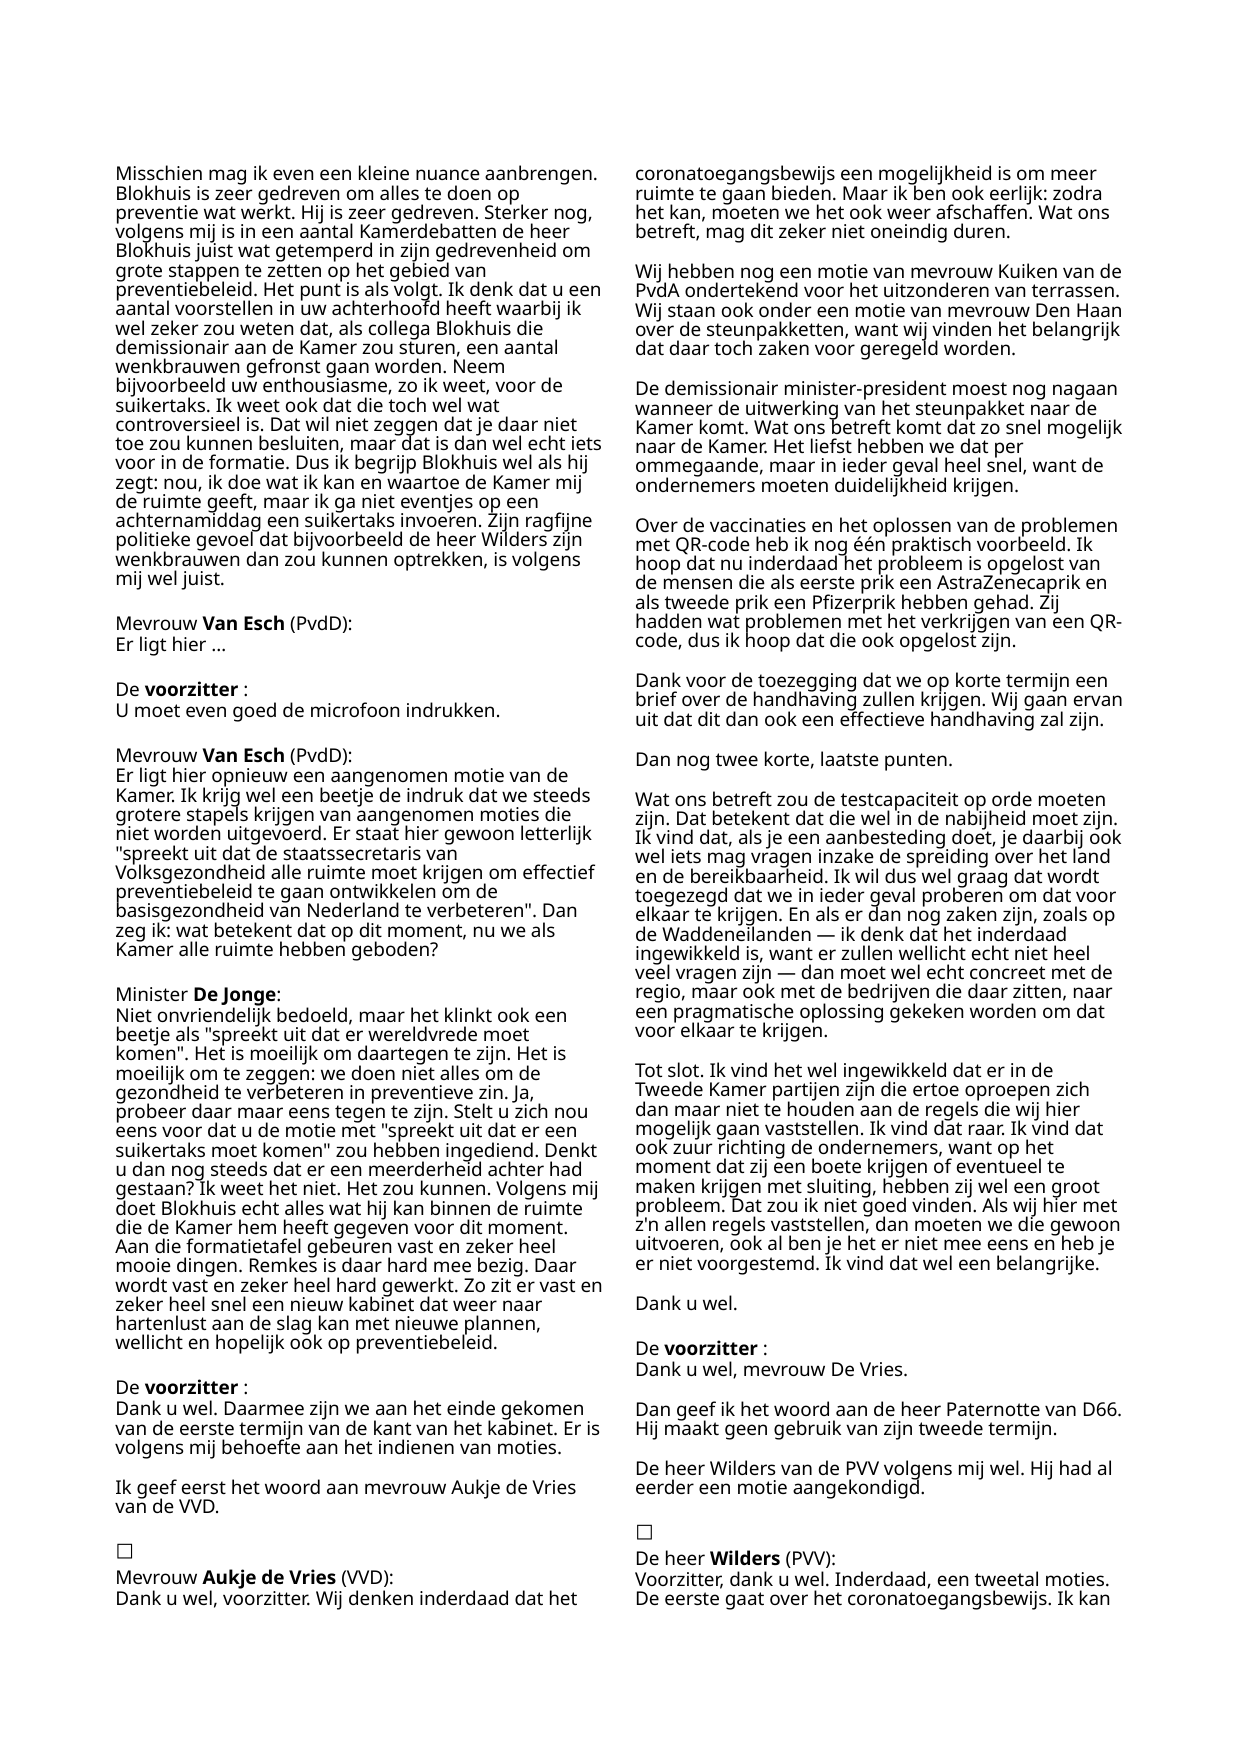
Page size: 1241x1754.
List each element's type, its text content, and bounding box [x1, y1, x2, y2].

text Voorzitter, dank u wel. Inderdaad, een tweetal moties. De eerste gaat over het coronatoegangsbewijs. Ik kan [635, 1571, 1125, 1609]
text Ik geef eerst het woord aan mevrouw Aukje de Vries van de VVD. [115, 1479, 605, 1517]
text Wat ons betreft zou de testcapaciteit op orde moeten zijn. Dat betekent dat die wel in de nabijheid moet zijn. Ik vind dat, als je een aanbesteding doet, je daarbij ook wel iets mag vragen inzake de spreiding over het land en de bereikbaarheid. Ik wil dus wel graag dat wordt toegezegd dat we in ieder geval proberen om dat voor elkaar te krijgen. En als er dan nog zaken zijn, zoals op de Waddeneilanden — ik denk dat het inderdaad ingewikkeld is, want er zullen wellicht echt niet heel veel vragen zijn — dan moet wel echt concreet met de regio, maar ook met de bedrijven die daar zitten, naar een pragmatische oplossing gekeken worden om dat voor elkaar te krijgen. [635, 791, 1125, 1041]
text De voorzitter : [115, 1374, 605, 1400]
text ⬜ [115, 1538, 605, 1564]
text Mevrouw Aukje de Vries (VVD): [115, 1564, 605, 1589]
text Dank u wel, mevrouw De Vries. [635, 1361, 1125, 1380]
text Niet onvriendelijk bedoeld, maar het klinkt ook een beetje als "spreekt uit dat er wereldvrede moet komen". Het is moeilijk om daartegen te zijn. Het is moeilijk om te zeggen: we doen niet alles om de gezondheid te verbeteren in preventieve zin. Ja, probeer daar maar eens tegen te zijn. Stelt u zich nou eens voor dat u de motie met "spreekt uit dat er een suikertaks moet komen" zou hebben ingediend. Denkt u dan nog steeds dat er een meerderheid achter had gestaan? Ik weet het niet. Het zou kunnen. Volgens mij doet Blokhuis echt alles wat hij kan binnen de ruimte die de Kamer hem heeft gegeven voor dit moment. Aan die formatietafel gebeuren vast en zeker heel mooie dingen. Remkes is daar hard mee bezig. Daar wordt vast en zeker heel hard gewerkt. Zo zit er vast en zeker heel snel een nieuw kabinet dat weer naar hartenlust aan de slag kan met nieuwe plannen, wellicht en hopelijk ook op preventiebeleid. [115, 1007, 605, 1354]
text Dank u wel. [635, 1295, 1125, 1314]
text ⬜ [635, 1519, 1125, 1545]
text De heer Wilders van de PVV volgens mij wel. Hij had al eerder een motie aangekondigd. [635, 1460, 1125, 1498]
text Dan nog twee korte, laatste punten. [635, 751, 1125, 770]
text Wij hebben nog een motie van mevrouw Kuiken van de PvdA ondertekend voor het uitzonderen van terrassen. Wij staan ook onder een motie van mevrouw Den Haan over de steunpakketten, want wij vinden het belangrijk dat daar toch zaken voor geregeld worden. [635, 263, 1125, 359]
text De voorzitter : [115, 676, 605, 702]
text Mevrouw Van Esch (PvdD): [115, 742, 605, 767]
text Misschien mag ik even een kleine nuance aanbrengen. Blokhuis is zeer gedreven om alles te doen op preventie wat werkt. Hij is zeer gedreven. Sterker nog, volgens mij is in een aantal Kamerdebatten de heer Blokhuis juist wat getemperd in zijn gedrevenheid om grote stappen te zetten op het gebied van preventiebeleid. Het punt is als volgt. Ik denk dat u een aantal voorstellen in uw achterhoofd heeft waarbij ik wel zeker zou weten dat, als collega Blokhuis die demissionair aan de Kamer zou sturen, een aantal wenkbrauwen gefronst gaan worden. Neem bijvoorbeeld uw enthousiasme, zo ik weet, voor de suikertaks. Ik weet ook dat die toch wel wat controversieel is. Dat wil niet zeggen dat je daar niet toe zou kunnen besluiten, maar dat is dan wel echt iets voor in de formatie. Dus ik begrijp Blokhuis wel als hij zegt: nou, ik doe wat ik kan en waartoe de Kamer mij de ruimte geeft, maar ik ga niet eventjes op een achternamiddag een suikertaks invoeren. Zijn ragfijne politieke gevoel dat bijvoorbeeld de heer Wilders zijn wenkbrauwen dan zou kunnen optrekken, is volgens mij wel juist. [115, 165, 605, 589]
text Dank u wel, voorzitter. Wij denken inderdaad dat het [115, 1589, 605, 1609]
text De voorzitter : [635, 1335, 1125, 1361]
text Er ligt hier opnieuw een aangenomen motie van de Kamer. Ik krijg wel een beetje de indruk dat we steeds grotere stapels krijgen van aangenomen moties die niet worden uitgevoerd. Er staat hier gewoon letterlijk "spreekt uit dat de staatssecretaris van Volksgezondheid alle ruimte moet krijgen om effectief preventiebeleid te gaan ontwikkelen om de basisgezondheid van Nederland te verbeteren". Dan zeg ik: wat betekent dat op dit moment, nu we als Kamer alle ruimte hebben geboden? [115, 767, 605, 960]
text Dank voor de toezegging dat we op korte termijn een brief over de handhaving zullen krijgen. Wij gaan ervan uit dat dit dan ook een effectieve handhaving zal zijn. [635, 672, 1125, 730]
text Mevrouw Van Esch (PvdD): [115, 610, 605, 636]
text U moet even goed de microfoon indrukken. [115, 702, 605, 721]
text De demissionair minister-president moest nog nagaan wanneer de uitwerking van het steunpakket naar de Kamer komt. Wat ons betreft komt dat zo snel mogelijk naar de Kamer. Het liefst hebben we dat per ommegaande, maar in ieder geval heel snel, want de ondernemers moeten duidelijkheid krijgen. [635, 380, 1125, 496]
text De heer Wilders (PVV): [635, 1545, 1125, 1571]
text Dan geef ik het woord aan de heer Paternotte van D66. Hij maakt geen gebruik van zijn tweede termijn. [635, 1401, 1125, 1439]
text Er ligt hier … [115, 636, 605, 655]
text Over de vaccinaties en het oplossen van de problemen met QR-code heb ik nog één praktisch voorbeeld. Ik hoop dat nu inderdaad het probleem is opgelost van de mensen die als eerste prik een AstraZenecaprik en als tweede prik een Pfizerprik hebben gehad. Zij hadden wat problemen met het verkrijgen van een QR-code, dus ik hoop dat die ook opgelost zijn. [635, 517, 1125, 651]
text Minister De Jonge: [115, 981, 605, 1007]
text coronatoegangsbewijs een mogelijkheid is om meer ruimte te gaan bieden. Maar ik ben ook eerlijk: zodra het kan, moeten we het ook weer afschaffen. Wat ons betreft, mag dit zeker niet oneindig duren. [635, 165, 1125, 242]
text Dank u wel. Daarmee zijn we aan het einde gekomen van de eerste termijn van de kant van het kabinet. Er is volgens mij behoefte aan het indienen van moties. [115, 1400, 605, 1458]
text Tot slot. Ik vind het wel ingewikkeld dat er in de Tweede Kamer partijen zijn die ertoe oproepen zich dan maar niet te houden aan de regels die wij hier mogelijk gaan vaststellen. Ik vind dat raar. Ik vind dat ook zuur richting de ondernemers, want op het moment dat zij een boete krijgen of eventueel te maken krijgen met sluiting, hebben zij wel een groot probleem. Dat zou ik niet goed vinden. Als wij hier met z'n allen regels vaststellen, dan moeten we die gewoon uitvoeren, ook al ben je het er niet mee eens en heb je er niet voorgestemd. Ik vind dat wel een belangrijke. [635, 1062, 1125, 1274]
